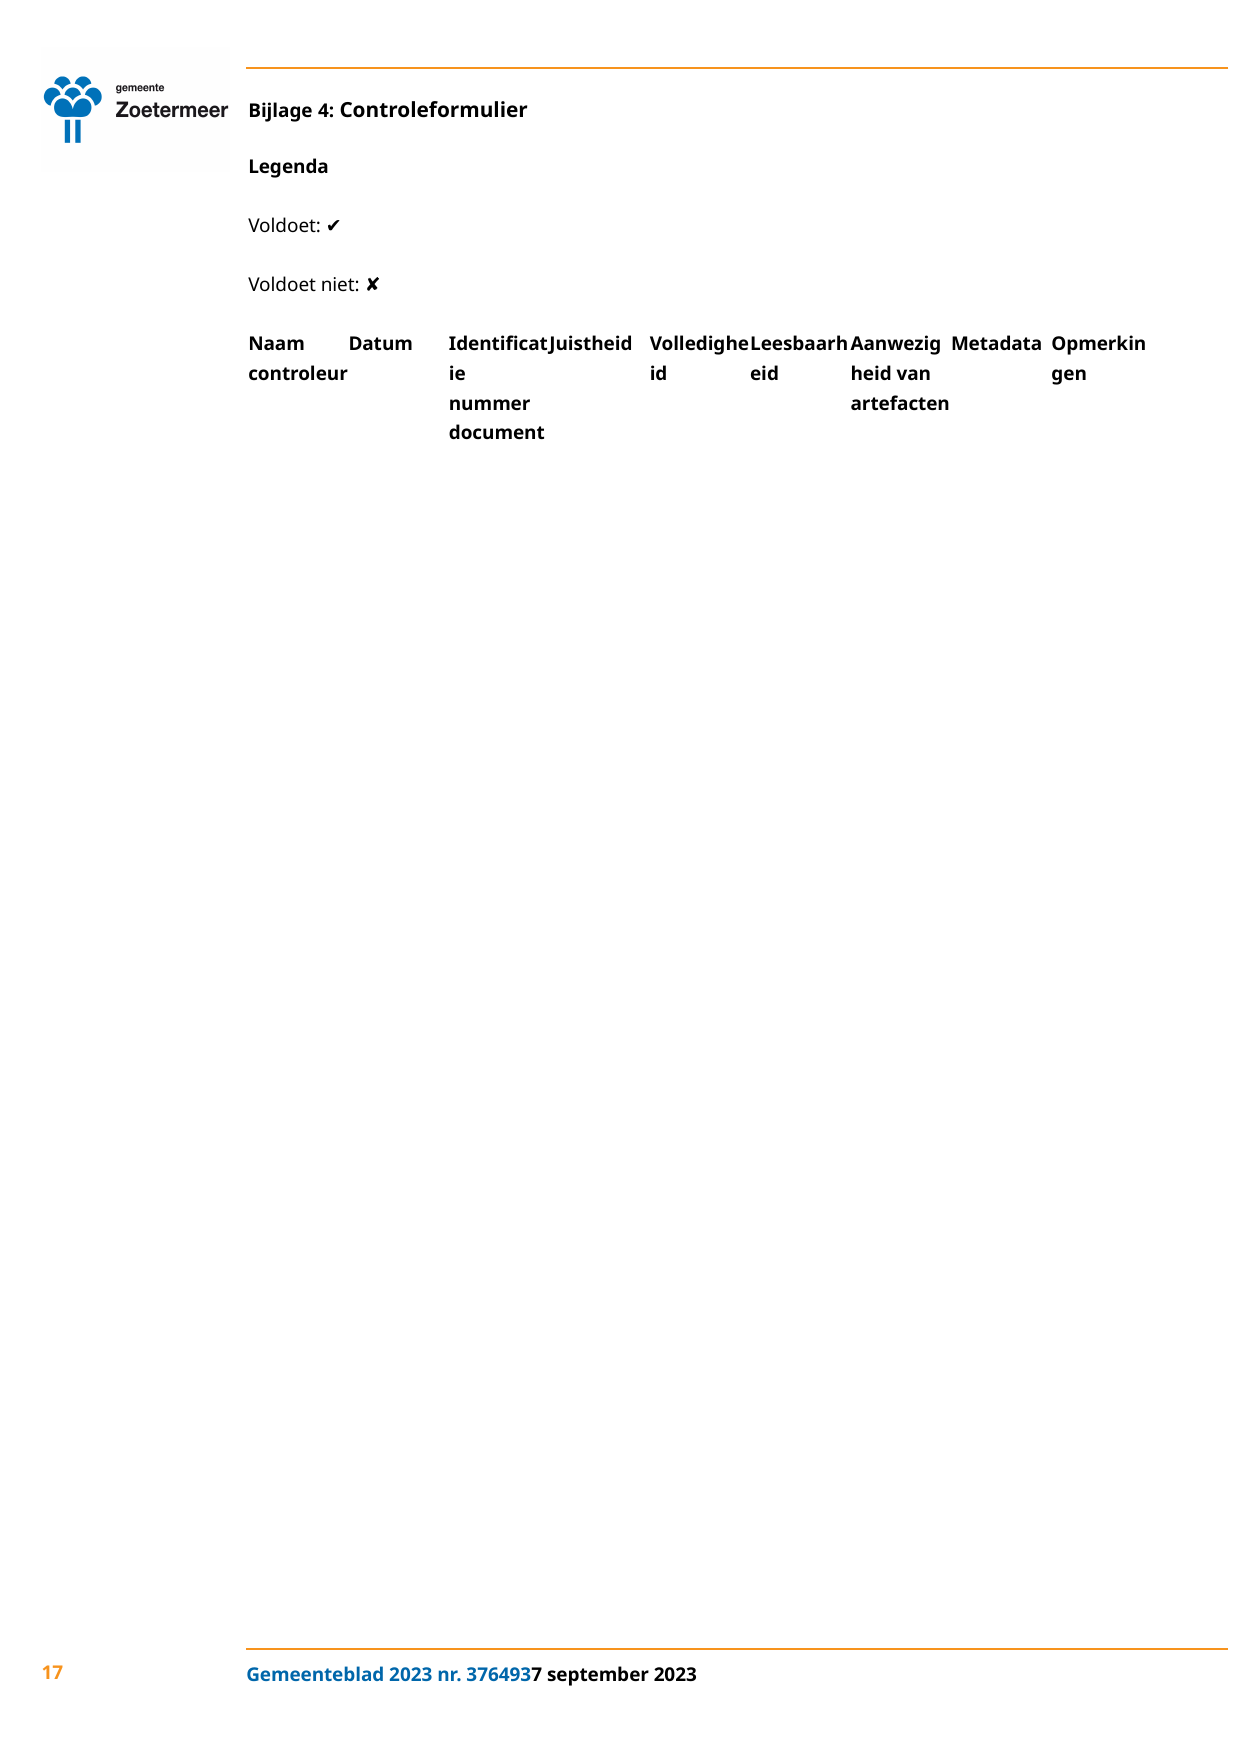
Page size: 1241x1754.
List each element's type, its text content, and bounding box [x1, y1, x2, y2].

text Legenda [248, 153, 1152, 179]
table_cell [650, 599, 750, 625]
table_cell [348, 754, 449, 779]
table_cell [1051, 599, 1152, 625]
table_cell [348, 883, 449, 908]
table_cell [951, 445, 1051, 471]
table_cell [348, 548, 449, 574]
table_cell [850, 651, 951, 677]
table_cell [750, 754, 850, 779]
table_cell [850, 496, 951, 522]
table_cell [549, 702, 649, 728]
table_cell [348, 471, 449, 496]
table_cell [1051, 445, 1152, 471]
table_cell [650, 883, 750, 908]
table_cell [951, 857, 1051, 882]
table_cell [248, 702, 348, 728]
table_cell [650, 651, 750, 677]
table_cell [549, 883, 649, 908]
table_cell [248, 677, 348, 702]
table_cell [850, 702, 951, 728]
table_cell [348, 831, 449, 857]
table_cell [750, 831, 850, 857]
table_header Opmerkingen [1051, 331, 1152, 445]
table_cell [1051, 522, 1152, 548]
table_cell [750, 780, 850, 805]
table_cell [951, 677, 1051, 702]
table_cell [750, 548, 850, 574]
table_cell [850, 805, 951, 831]
table_cell [248, 780, 348, 805]
table_header Datum [348, 331, 449, 445]
table_cell [1051, 651, 1152, 677]
table_cell [951, 651, 1051, 677]
table_cell [449, 471, 549, 496]
table_header Leesbaarheid [750, 331, 850, 445]
table_cell [549, 831, 649, 857]
table_cell [348, 780, 449, 805]
table_cell [348, 702, 449, 728]
table_cell [1051, 831, 1152, 857]
table_cell [951, 728, 1051, 754]
table_cell [449, 754, 549, 779]
picture [41, 47, 231, 172]
text Voldoet: ✔ [248, 212, 1152, 238]
table_cell [750, 625, 850, 651]
table_cell [449, 702, 549, 728]
table_header Volledigheid [650, 331, 750, 445]
table_cell [449, 522, 549, 548]
table_cell [650, 496, 750, 522]
table_cell [348, 522, 449, 548]
table_cell [750, 702, 850, 728]
table_cell [850, 625, 951, 651]
table_cell [248, 445, 348, 471]
table_cell [549, 548, 649, 574]
table_cell [449, 908, 549, 934]
text Voldoet niet: ✘ [248, 271, 1152, 297]
table_cell [750, 651, 850, 677]
table_cell [951, 522, 1051, 548]
table_cell [348, 651, 449, 677]
table_cell [850, 599, 951, 625]
table_cell [549, 445, 649, 471]
table_cell [248, 625, 348, 651]
table_cell [1051, 728, 1152, 754]
table_cell [449, 831, 549, 857]
table_cell [549, 780, 649, 805]
table_cell [549, 857, 649, 882]
table_cell [248, 522, 348, 548]
table_cell [850, 548, 951, 574]
table_cell [750, 599, 850, 625]
table_cell [348, 445, 449, 471]
table_cell [348, 625, 449, 651]
table_cell [650, 780, 750, 805]
table_cell [1051, 574, 1152, 599]
table_cell [650, 625, 750, 651]
table_cell [549, 805, 649, 831]
table_cell [549, 677, 649, 702]
table_cell [1051, 805, 1152, 831]
table_cell [449, 883, 549, 908]
table_cell [549, 754, 649, 779]
table_cell [549, 599, 649, 625]
table_cell [248, 908, 348, 934]
table_cell [1051, 754, 1152, 779]
table_cell [248, 831, 348, 857]
table_cell [951, 754, 1051, 779]
table_cell [850, 883, 951, 908]
table_cell [248, 651, 348, 677]
table_cell [750, 496, 850, 522]
table_cell [348, 677, 449, 702]
table_cell [248, 599, 348, 625]
table_cell [248, 574, 348, 599]
table_cell [750, 728, 850, 754]
table_cell [449, 780, 549, 805]
table_cell [951, 548, 1051, 574]
table_cell [549, 522, 649, 548]
table_cell [850, 908, 951, 934]
table_cell [650, 908, 750, 934]
table_cell [449, 625, 549, 651]
table_cell [549, 471, 649, 496]
table_cell [650, 702, 750, 728]
table_cell [248, 754, 348, 779]
table_cell [348, 908, 449, 934]
table_cell [650, 831, 750, 857]
table_cell [248, 471, 348, 496]
table_cell [1051, 780, 1152, 805]
table_cell [850, 754, 951, 779]
table_cell [449, 574, 549, 599]
table_cell [850, 780, 951, 805]
table_header Metadata [951, 331, 1051, 445]
table_cell [951, 574, 1051, 599]
table_cell [850, 574, 951, 599]
table_cell [248, 728, 348, 754]
table_cell [449, 677, 549, 702]
table_cell [850, 677, 951, 702]
table_cell [750, 805, 850, 831]
table_cell [1051, 702, 1152, 728]
table_cell [750, 445, 850, 471]
table_cell [549, 625, 649, 651]
table_cell [248, 805, 348, 831]
table_cell [549, 728, 649, 754]
table_cell [1051, 548, 1152, 574]
table_cell [1051, 471, 1152, 496]
table_cell [650, 445, 750, 471]
table_cell [951, 599, 1051, 625]
table_cell [750, 574, 850, 599]
table_cell [750, 471, 850, 496]
table_cell [850, 857, 951, 882]
table_cell [1051, 677, 1152, 702]
table_cell [951, 908, 1051, 934]
table_cell [449, 805, 549, 831]
table_cell [449, 599, 549, 625]
table_cell [650, 522, 750, 548]
table_cell [850, 522, 951, 548]
table_cell [951, 883, 1051, 908]
table_cell [850, 445, 951, 471]
table_cell [1051, 883, 1152, 908]
table_cell [951, 496, 1051, 522]
table_cell [650, 471, 750, 496]
table_cell [449, 651, 549, 677]
text Bijlage 4: Controleformulier [248, 95, 1152, 123]
table_cell [951, 471, 1051, 496]
table_cell [1051, 908, 1152, 934]
table_cell [449, 857, 549, 882]
table_cell [549, 574, 649, 599]
table_cell [750, 857, 850, 882]
table_cell [650, 754, 750, 779]
table_cell [650, 548, 750, 574]
table_cell [650, 574, 750, 599]
table_header Juistheid [549, 331, 649, 445]
table_cell [248, 496, 348, 522]
table_header Aanwezigheid van artefacten [850, 331, 951, 445]
table_cell [449, 548, 549, 574]
table_cell [449, 728, 549, 754]
table_cell [850, 471, 951, 496]
table_cell [650, 857, 750, 882]
table_cell [750, 908, 850, 934]
table_cell [951, 625, 1051, 651]
table_cell [248, 548, 348, 574]
table_cell [449, 496, 549, 522]
table_cell [951, 702, 1051, 728]
table_cell [750, 677, 850, 702]
table_cell [1051, 496, 1152, 522]
table_cell [348, 857, 449, 882]
table_cell [449, 445, 549, 471]
table_cell [750, 883, 850, 908]
table_cell [549, 496, 649, 522]
table_cell [348, 574, 449, 599]
table_cell [650, 677, 750, 702]
table_cell [1051, 625, 1152, 651]
table_cell [549, 908, 649, 934]
table_header Identificatie nummer document [449, 331, 549, 445]
table_header Naam controleur [248, 331, 348, 445]
table_cell [348, 599, 449, 625]
table_cell [348, 805, 449, 831]
table_cell [850, 728, 951, 754]
table_cell [348, 728, 449, 754]
table_cell [1051, 857, 1152, 882]
table_cell [650, 805, 750, 831]
table_cell [850, 831, 951, 857]
table_cell [951, 805, 1051, 831]
table_cell [248, 857, 348, 882]
table_cell [348, 496, 449, 522]
table_cell [650, 728, 750, 754]
table_cell [248, 883, 348, 908]
table_cell [549, 651, 649, 677]
table_cell [951, 780, 1051, 805]
table_cell [951, 831, 1051, 857]
table_cell [750, 522, 850, 548]
